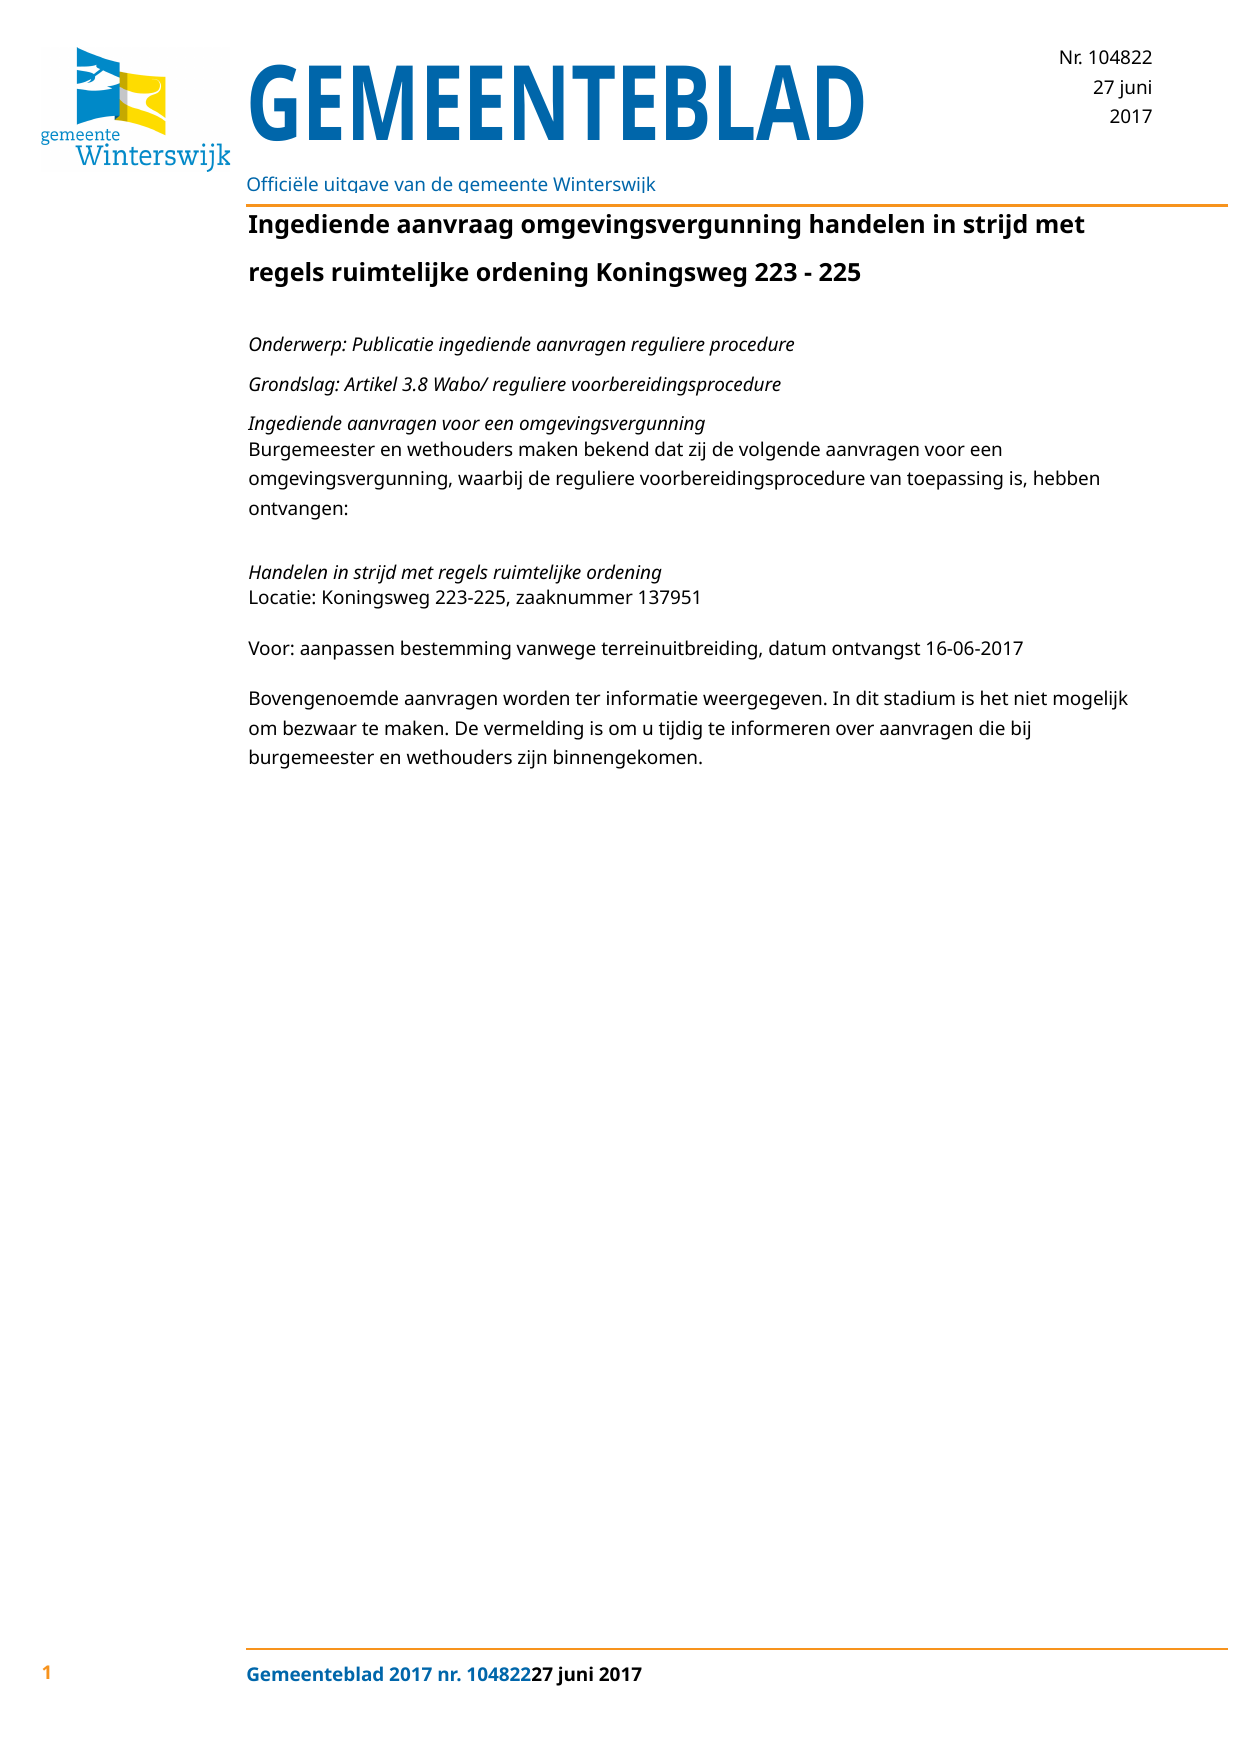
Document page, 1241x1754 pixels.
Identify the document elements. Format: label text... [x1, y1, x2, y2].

text Locatie: Koningsweg 223-225, zaaknummer 137951 [248, 584, 1152, 610]
text Handelen in strijd met regels ruimtelijke ordening [248, 559, 1152, 584]
text Burgemeester en wethouders maken bekend dat zij de volgende aanvragen voor een omgevingsvergunning, waarbij de reguliere voorbereidingsprocedure van toepassing is, hebben ontvangen: [248, 436, 1152, 521]
picture [41, 47, 231, 172]
text Grondslag: Artikel 3.8 Wabo/ reguliere voorbereidingsprocedure [248, 371, 1152, 396]
text Bovengenoemde aanvragen worden ter informatie weergegeven. In dit stadium is het niet mogelijk om bezwaar te maken. De vermelding is om u tijdig te informeren over aanvragen die bij burgemeester en wethouders zijn binnengekomen. [248, 685, 1152, 770]
text Voor: aanpassen bestemming vanwege terreinuitbreiding, datum ontvangst 16-06-2017 [248, 635, 1152, 661]
text Ingediende aanvraag omgevingsvergunning handelen in strijd met regels ruimtelijke ordening Koningsweg 223 - 225 [248, 207, 1152, 288]
text Ingediende aanvragen voor een omgevingsvergunning [248, 410, 1152, 436]
text Onderwerp: Publicatie ingediende aanvragen reguliere procedure [248, 331, 1152, 357]
picture [225, 153, 231, 162]
